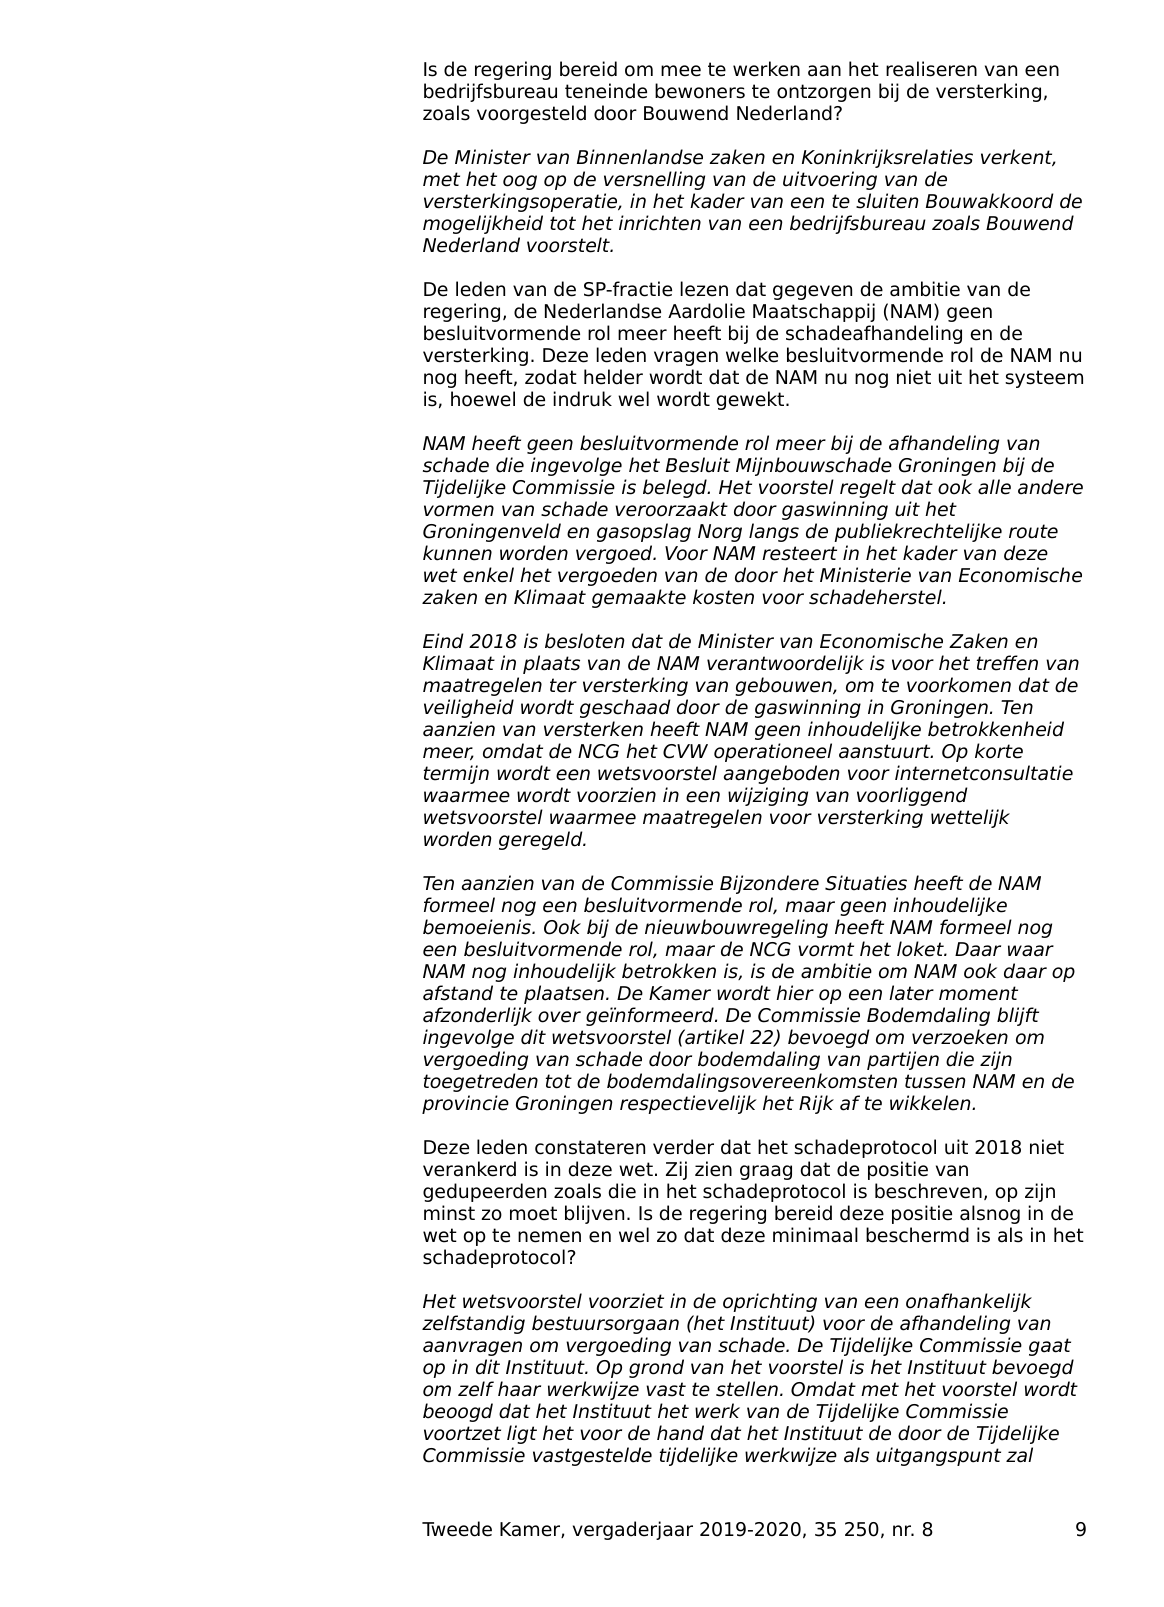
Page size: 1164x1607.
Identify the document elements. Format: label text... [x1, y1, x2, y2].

text Het wetsvoorstel voorziet in de oprichting van een onafhankelijk zelfstandig bestuursorgaan (het Instituut) voor de afhandeling van aanvragen om vergoeding van schade. De Tijdelijke Commissie gaat op in dit Instituut. Op grond van het voorstel is het Instituut bevoegd om zelf haar werkwijze vast te stellen. Omdat met het voorstel wordt beoogd dat het Instituut het werk van de Tijdelijke Commissie voortzet ligt het voor de hand dat het Instituut de door de Tijdelijke Commissie vastgestelde tijdelijke werkwijze als uitgangspunt zal [422, 1291, 1087, 1467]
text NAM heeft geen besluitvormende rol meer bij de afhandeling van schade die ingevolge het Besluit Mijnbouwschade Groningen bij de Tijdelijke Commissie is belegd. Het voorstel regelt dat ook alle andere vormen van schade veroorzaakt door gaswinning uit het Groningenveld en gasopslag Norg langs de publiekrechtelijke route kunnen worden vergoed. Voor NAM resteert in het kader van deze wet enkel het vergoeden van de door het Ministerie van Economische zaken en Klimaat gemaakte kosten voor schadeherstel. [422, 433, 1087, 609]
text De Minister van Binnenlandse zaken en Koninkrijksrelaties verkent, met het oog op de versnelling van de uitvoering van de versterkingsoperatie, in het kader van een te sluiten Bouwakkoord de mogelijkheid tot het inrichten van een bedrijfsbureau zoals Bouwend Nederland voorstelt. [422, 147, 1087, 257]
text Ten aanzien van de Commissie Bijzondere Situaties heeft de NAM formeel nog een besluitvormende rol, maar geen inhoudelijke bemoeienis. Ook bij de nieuwbouwregeling heeft NAM formeel nog een besluitvormende rol, maar de NCG vormt het loket. Daar waar NAM nog inhoudelijk betrokken is, is de ambitie om NAM ook daar op afstand te plaatsen. De Kamer wordt hier op een later moment afzonderlijk over geïnformeerd. De Commissie Bodemdaling blijft ingevolge dit wetsvoorstel (artikel 22) bevoegd om verzoeken om vergoeding van schade door bodemdaling van partijen die zijn toegetreden tot de bodemdalingsovereenkomsten tussen NAM en de provincie Groningen respectievelijk het Rijk af te wikkelen. [422, 873, 1087, 1115]
text Eind 2018 is besloten dat de Minister van Economische Zaken en Klimaat in plaats van de NAM verantwoordelijk is voor het treffen van maatregelen ter versterking van gebouwen, om te voorkomen dat de veiligheid wordt geschaad door de gaswinning in Groningen. Ten aanzien van versterken heeft NAM geen inhoudelijke betrokkenheid meer, omdat de NCG het CVW operationeel aanstuurt. Op korte termijn wordt een wetsvoorstel aangeboden voor internetconsultatie waarmee wordt voorzien in een wijziging van voorliggend wetsvoorstel waarmee maatregelen voor versterking wettelijk worden geregeld. [422, 631, 1087, 851]
text Deze leden constateren verder dat het schadeprotocol uit 2018 niet verankerd is in deze wet. Zij zien graag dat de positie van gedupeerden zoals die in het schadeprotocol is beschreven, op zijn minst zo moet blijven. Is de regering bereid deze positie alsnog in de wet op te nemen en wel zo dat deze minimaal beschermd is als in het schadeprotocol? [422, 1137, 1087, 1269]
text Is de regering bereid om mee te werken aan het realiseren van een bedrijfsbureau teneinde bewoners te ontzorgen bij de versterking, zoals voorgesteld door Bouwend Nederland? [422, 59, 1087, 125]
text De leden van de SP-fractie lezen dat gegeven de ambitie van de regering, de Nederlandse Aardolie Maatschappij (NAM) geen besluitvormende rol meer heeft bij de schadeafhandeling en de versterking. Deze leden vragen welke besluitvormende rol de NAM nu nog heeft, zodat helder wordt dat de NAM nu nog niet uit het systeem is, hoewel de indruk wel wordt gewekt. [422, 279, 1087, 411]
